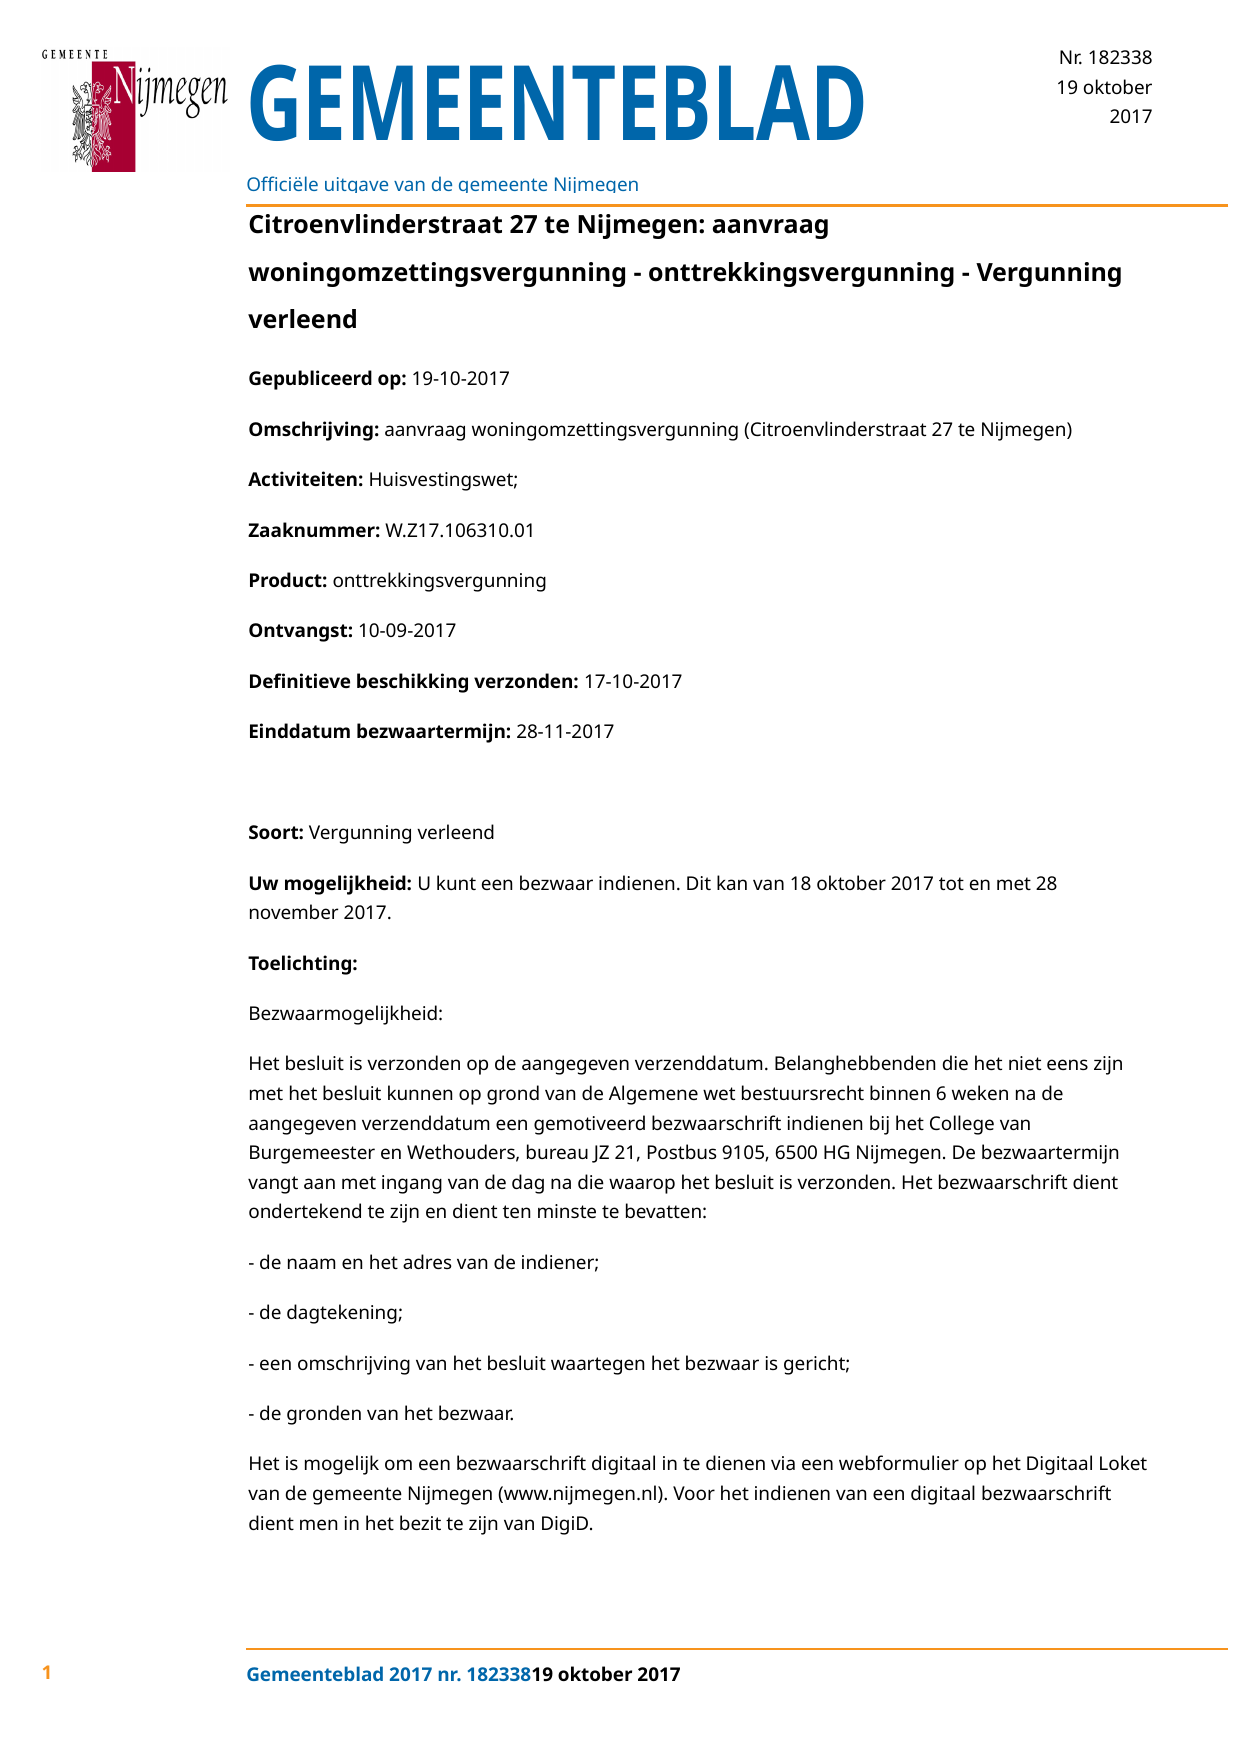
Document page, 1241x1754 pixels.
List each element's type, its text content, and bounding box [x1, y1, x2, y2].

text Het besluit is verzonden op de aangegeven verzenddatum. Belanghebbenden die het niet eens zijn met het besluit kunnen op grond van de Algemene wet bestuursrecht binnen 6 weken na de aangegeven verzenddatum een gemotiveerd bezwaarschrift indienen bij het College van Burgemeester en Wethouders, bureau JZ 21, Postbus 9105, 6500 HG Nijmegen. De bezwaartermijn vangt aan met ingang van de dag na die waarop het besluit is verzonden. Het bezwaarschrift dient ondertekend te zijn en dient ten minste te bevatten: [248, 1051, 1152, 1224]
text Product: onttrekkingsvergunning [248, 567, 1152, 593]
text Ontvangst: 10-09-2017 [248, 618, 1152, 643]
text Omschrijving: aanvraag woningomzettingsvergunning (Citroenvlinderstraat 27 te Nijmegen) [248, 416, 1152, 442]
text - de naam en het adres van de indiener; [248, 1249, 1152, 1274]
text Toelichting: [248, 950, 1152, 975]
text Het is mogelijk om een bezwaarschrift digitaal in te dienen via een webformulier op het Digitaal Loket van de gemeente Nijmegen (www.nijmegen.nl). Voor het indienen van een digitaal bezwaarschrift dient men in het bezit te zijn van DigiD. [248, 1451, 1152, 1535]
text Einddatum bezwaartermijn: 28-11-2017 [248, 718, 1152, 744]
text Citroenvlinderstraat 27 te Nijmegen: aanvraag woningomzettingsvergunning - onttrekkingsvergunning - Vergunning verleend [248, 207, 1152, 336]
text - de gronden van het bezwaar. [248, 1400, 1152, 1426]
text Bezwaarmogelijkheid: [248, 1000, 1152, 1026]
text Soort: Vergunning verleend [248, 819, 1152, 845]
text Definitieve beschikking verzonden: 17-10-2017 [248, 668, 1152, 694]
text Gepubliceerd op: 19-10-2017 [248, 366, 1152, 391]
text - een omschrijving van het besluit waartegen het bezwaar is gericht; [248, 1350, 1152, 1375]
text - de dagtekening; [248, 1299, 1152, 1325]
text Zaaknummer: W.Z17.106310.01 [248, 517, 1152, 542]
picture [41, 47, 231, 172]
text Uw mogelijkheid: U kunt een bezwaar indienen. Dit kan van 18 oktober 2017 tot en met 28 november 2017. [248, 870, 1152, 925]
text Activiteiten: Huisvestingswet; [248, 466, 1152, 492]
